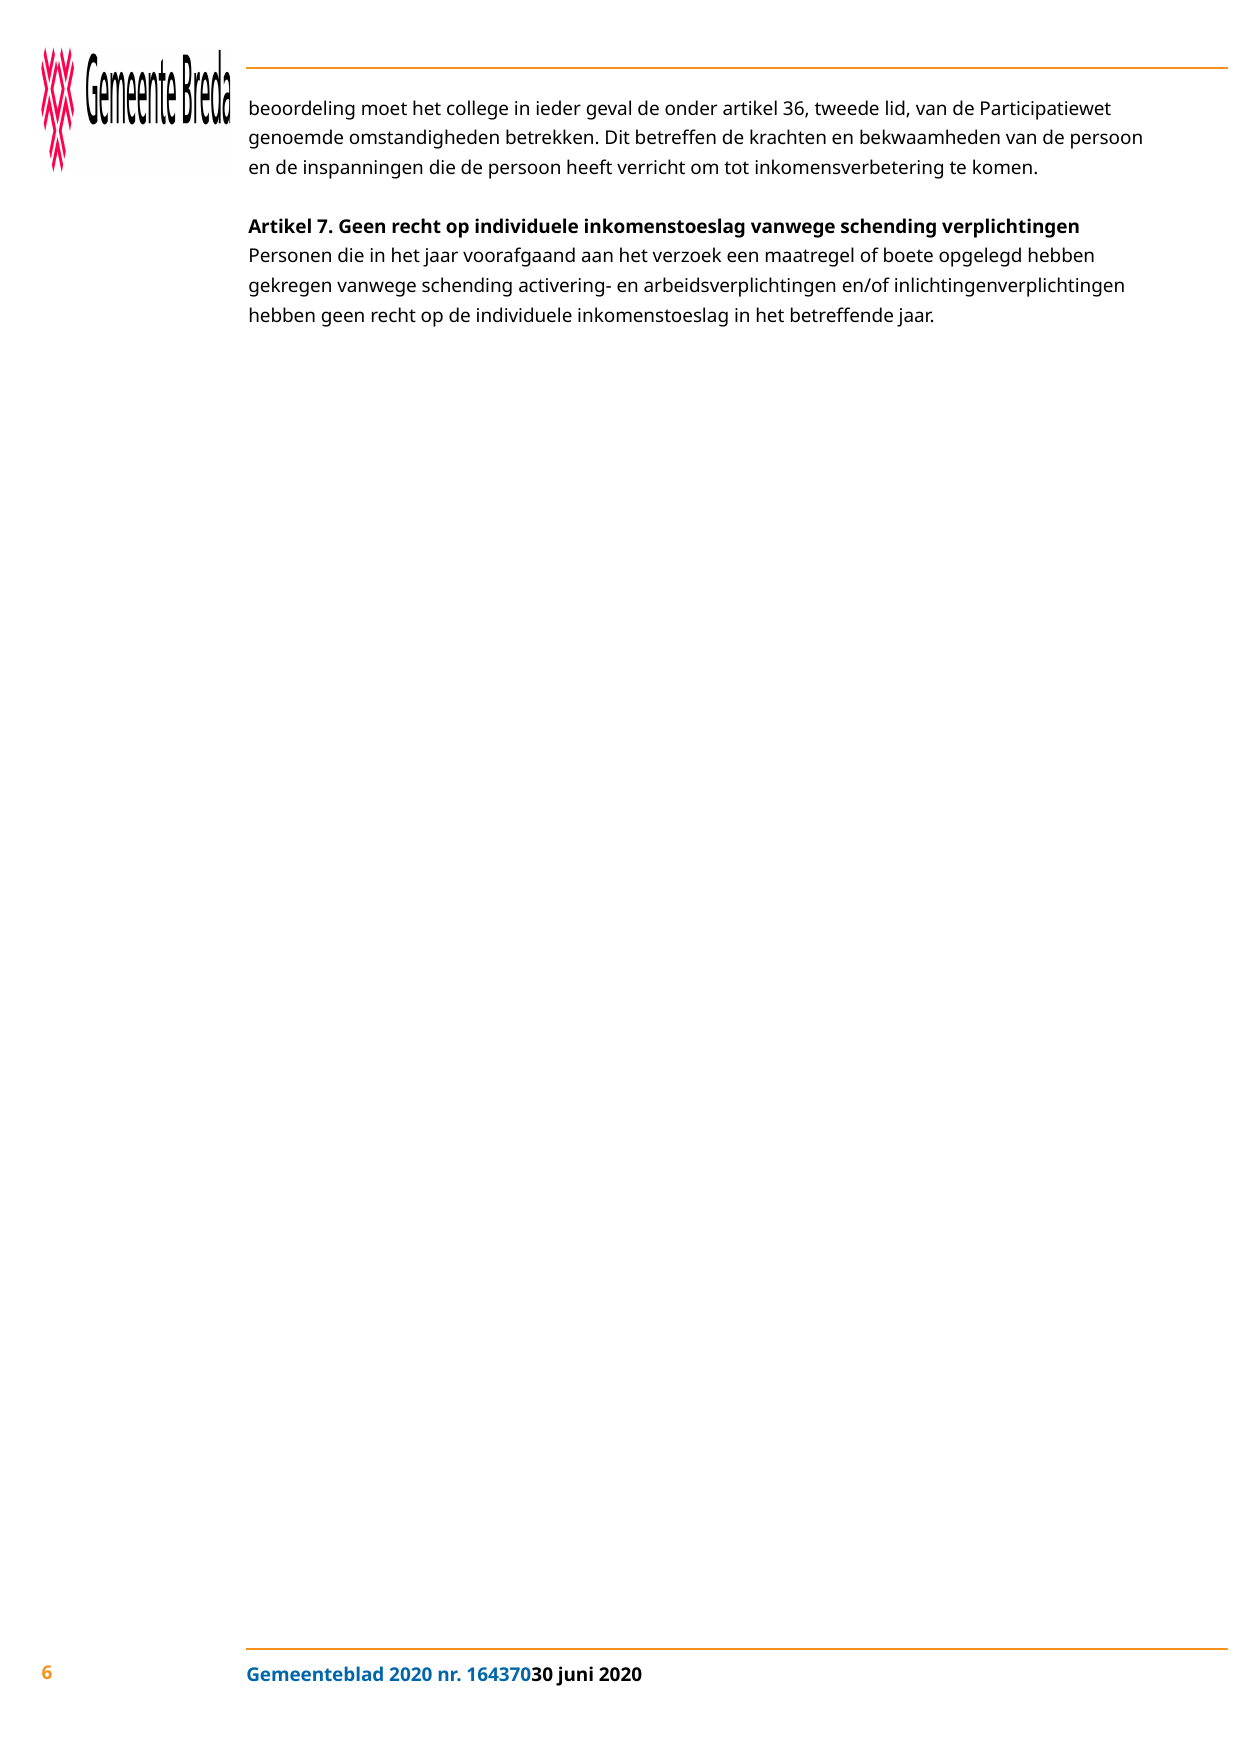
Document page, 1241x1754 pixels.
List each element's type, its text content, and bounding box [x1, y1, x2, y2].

picture [41, 47, 231, 172]
text Artikel 7. Geen recht op individuele inkomenstoeslag vanwege schending verplichtingen Personen die in het jaar voorafgaand aan het verzoek een maatregel of boete opgelegd hebben gekregen vanwege schending activering- en arbeidsverplichtingen en/of inlichtingenverplichtingen hebben geen recht op de individuele inkomenstoeslag in het betreffende jaar. [248, 213, 1152, 328]
text beoordeling moet het college in ieder geval de onder artikel 36, tweede lid, van de Participatiewet genoemde omstandigheden betrekken. Dit betreffen de krachten en bekwaamheden van de persoon en de inspanningen die de persoon heeft verricht om tot inkomensverbetering te komen. [248, 95, 1152, 180]
